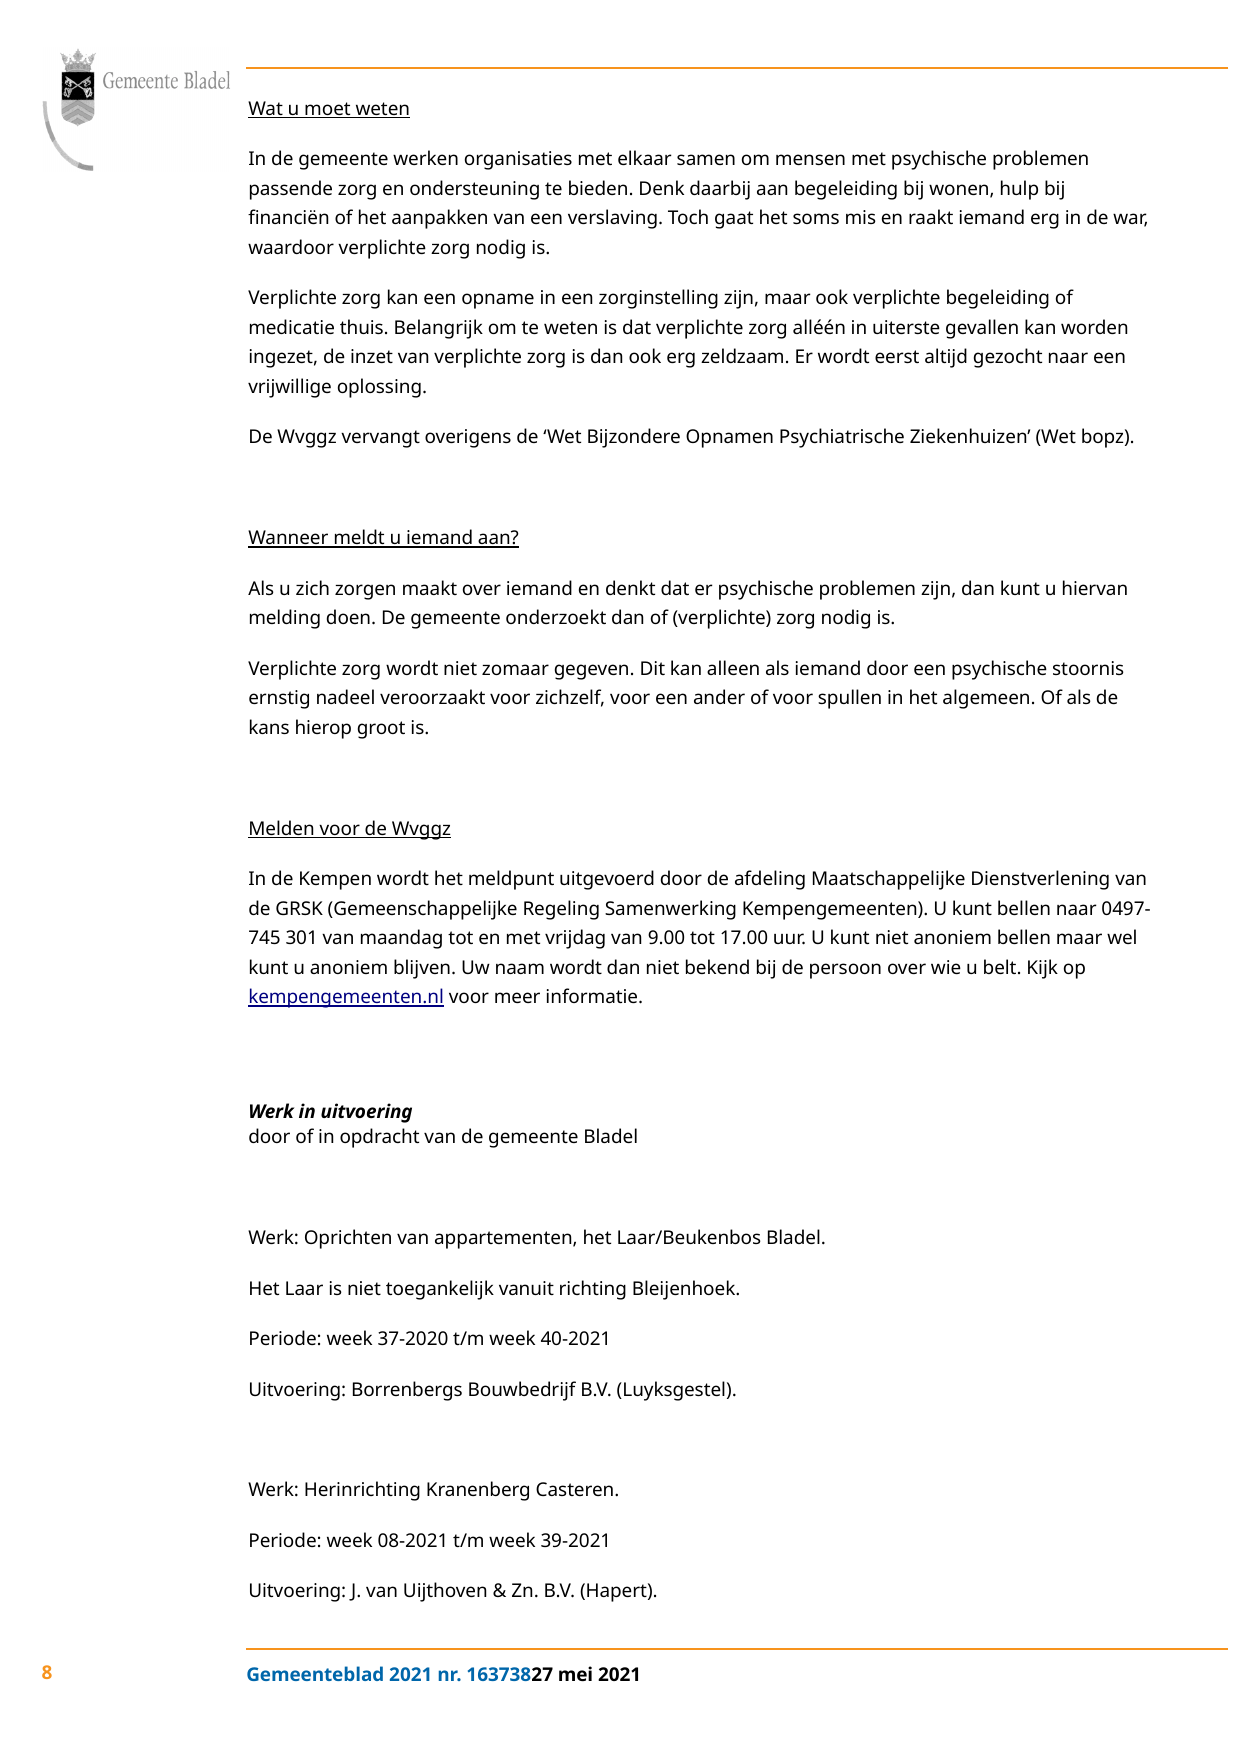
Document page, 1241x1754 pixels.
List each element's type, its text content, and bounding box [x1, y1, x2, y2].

text In de gemeente werken organisaties met elkaar samen om mensen met psychische problemen passende zorg en ondersteuning te bieden. Denk daarbij aan begeleiding bij wonen, hulp bij financiën of het aanpakken van een verslaving. Toch gaat het soms mis en raakt iemand erg in de war, waardoor verplichte zorg nodig is. [248, 145, 1152, 260]
text Uitvoering: Borrenbergs Bouwbedrijf B.V. (Luyksgestel). [248, 1376, 1152, 1401]
text De Wvggz vervangt overigens de ‘Wet Bijzondere Opnamen Psychiatrische Ziekenhuizen’ (Wet bopz). [248, 423, 1152, 449]
text Werk in uitvoering [248, 1098, 1152, 1124]
text Melden voor de Wvggz [248, 815, 1152, 841]
text In de Kempen wordt het meldpunt uitgevoerd door de afdeling Maatschappelijke Dienstverlening van de GRSK (Gemeenschappelijke Regeling Samenwerking Kempengemeenten). U kunt bellen naar 0497-745 301 van maandag tot en met vrijdag van 9.00 tot 17.00 uur. U kunt niet anoniem bellen maar wel kunt u anoniem blijven. Uw naam wordt dan niet bekend bij de persoon over wie u belt. Kijk op kempengemeenten.nl voor meer informatie. [248, 865, 1152, 1009]
text Periode: week 37-2020 t/m week 40-2021 [248, 1325, 1152, 1351]
text Het Laar is niet toegankelijk vanuit richting Bleijenhoek. [248, 1275, 1152, 1301]
text Periode: week 08-2021 t/m week 39-2021 [248, 1527, 1152, 1553]
picture [41, 47, 231, 172]
text Verplichte zorg kan een opname in een zorginstelling zijn, maar ook verplichte begeleiding of medicatie thuis. Belangrijk om te weten is dat verplichte zorg alléén in uiterste gevallen kan worden ingezet, de inzet van verplichte zorg is dan ook erg zeldzaam. Er wordt eerst altijd gezocht naar een vrijwillige oplossing. [248, 284, 1152, 399]
text Werk: Oprichten van appartementen, het Laar/Beukenbos Bladel. [248, 1224, 1152, 1250]
text Uitvoering: J. van Uijthoven & Zn. B.V. (Hapert). [248, 1577, 1152, 1603]
text Verplichte zorg wordt niet zomaar gegeven. Dit kan alleen als iemand door een psychische stoornis ernstig nadeel veroorzaakt voor zichzelf, voor een ander of voor spullen in het algemeen. Of als de kans hierop groot is. [248, 655, 1152, 740]
text Als u zich zorgen maakt over iemand en denkt dat er psychische problemen zijn, dan kunt u hiervan melding doen. De gemeente onderzoekt dan of (verplichte) zorg nodig is. [248, 575, 1152, 630]
text door of in opdracht van de gemeente Bladel [248, 1124, 1152, 1149]
text Wanneer meldt u iemand aan? [248, 524, 1152, 550]
text Wat u moet weten [248, 95, 1152, 121]
text Werk: Herinrichting Kranenberg Casteren. [248, 1477, 1152, 1502]
